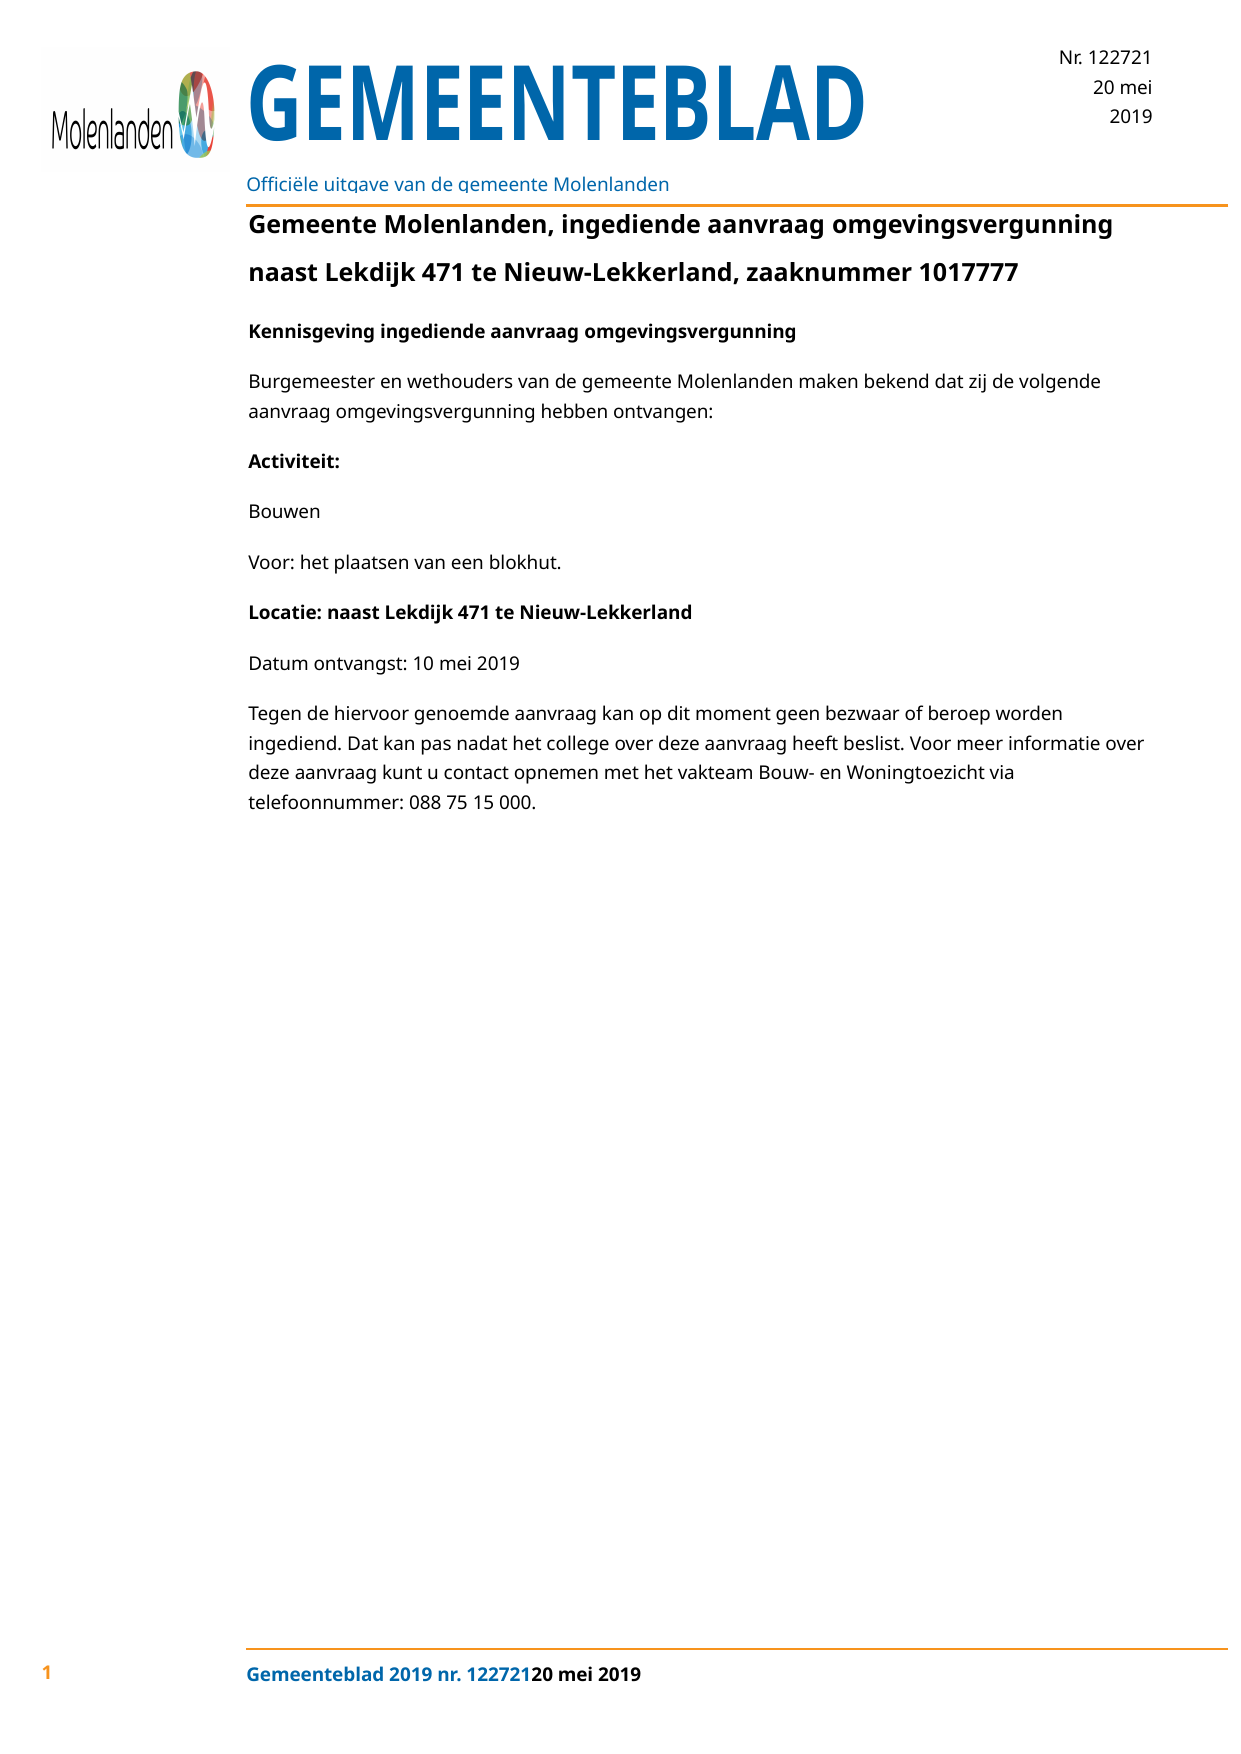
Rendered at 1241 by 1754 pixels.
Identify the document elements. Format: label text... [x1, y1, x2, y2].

text Voor: het plaatsen van een blokhut. [248, 549, 1152, 575]
text Locatie: naast Lekdijk 471 te Nieuw-Lekkerland [248, 599, 1152, 625]
text Kennisgeving ingediende aanvraag omgevingsvergunning [248, 318, 1152, 344]
text Bouwen [248, 499, 1152, 524]
text Burgemeester en wethouders van de gemeente Molenlanden maken bekend dat zij de volgende aanvraag omgevingsvergunning hebben ontvangen: [248, 368, 1152, 424]
text Datum ontvangst: 10 mei 2019 [248, 650, 1152, 676]
text Tegen de hiervoor genoemde aanvraag kan op dit moment geen bezwaar of beroep worden ingediend. Dat kan pas nadat het college over deze aanvraag heeft beslist. Voor meer informatie over deze aanvraag kunt u contact opnemen met het vakteam Bouw- en Woningtoezicht via telefoonnummer: 088 75 15 000. [248, 700, 1152, 815]
picture [41, 47, 231, 172]
text Gemeente Molenlanden, ingediende aanvraag omgevingsvergunning naast Lekdijk 471 te Nieuw-Lekkerland, zaaknummer 1017777 [248, 207, 1152, 288]
text Activiteit: [248, 448, 1152, 474]
